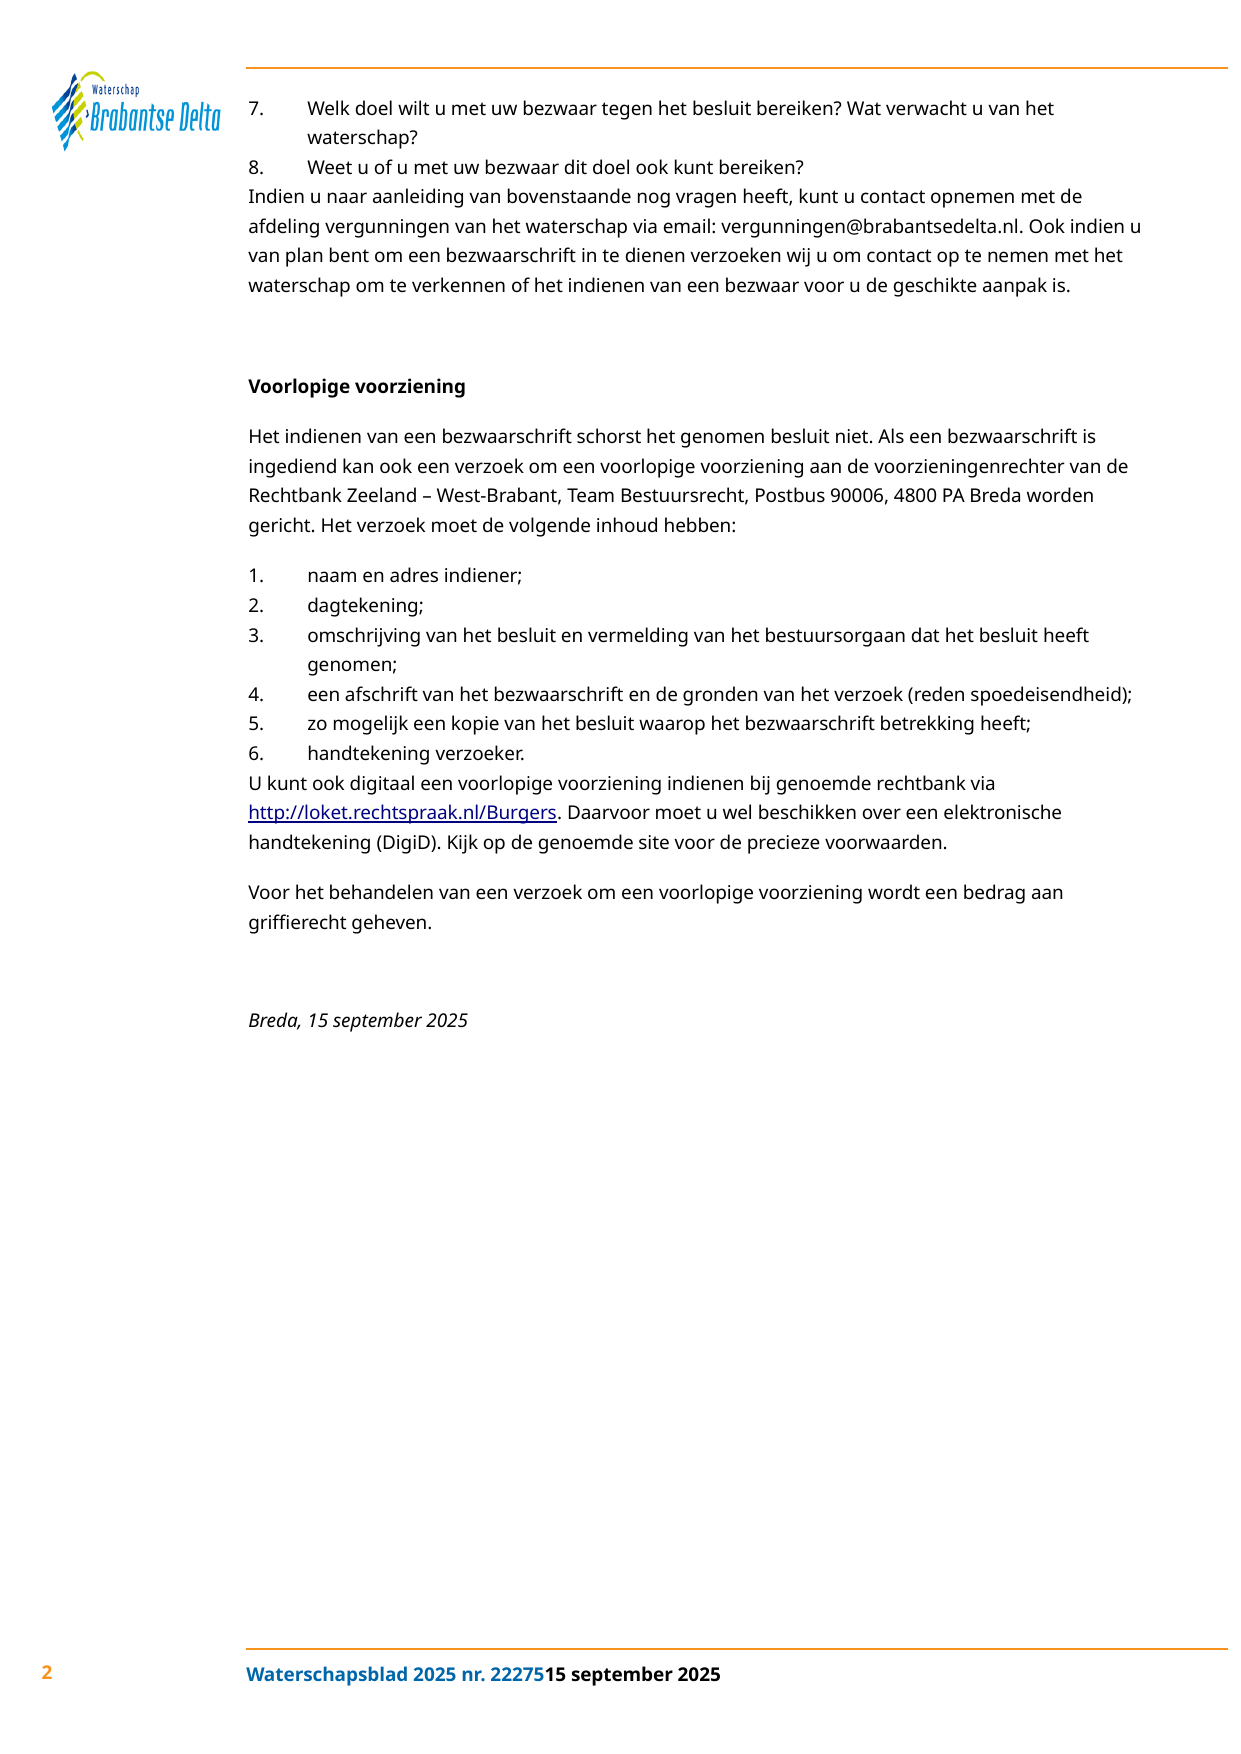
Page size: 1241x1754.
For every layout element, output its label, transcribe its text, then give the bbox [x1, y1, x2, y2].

list naam en adres indiener; [248, 563, 1152, 588]
text Het indienen van een bezwaarschrift schorst het genomen besluit niet. Als een bezwaarschrift is ingediend kan ook een verzoek om een voorlopige voorziening aan de voorzieningenrechter van de Rechtbank Zeeland – West-Brabant, Team Bestuursrecht, Postbus 90006, 4800 PA Breda worden gericht. Het verzoek moet de volgende inhoud hebben: [248, 423, 1152, 538]
list Weet u of u met uw bezwaar dit doel ook kunt bereiken? [248, 154, 1152, 180]
list handtekening verzoeker. [248, 740, 1152, 766]
text U kunt ook digitaal een voorlopige voorziening indienen bij genoemde rechtbank via http://loket.rechtspraak.nl/Burgers. Daarvoor moet u wel beschikken over een elektronische handtekening (DigiD). Kijk op de genoemde site voor de precieze voorwaarden. [248, 770, 1152, 855]
text Indien u naar aanleiding van bovenstaande nog vragen heeft, kunt u contact opnemen met de afdeling vergunningen van het waterschap via email: vergunningen@brabantsedelta.nl. Ook indien u van plan bent om een bezwaarschrift in te dienen verzoeken wij u om contact op te nemen met het waterschap om te verkennen of het indienen van een bezwaar voor u de geschikte aanpak is. [248, 183, 1152, 298]
list zo mogelijk een kopie van het besluit waarop het bezwaarschrift betrekking heeft; [248, 711, 1152, 736]
list een afschrift van het bezwaarschrift en de gronden van het verzoek (reden spoedeisendheid); [248, 681, 1152, 707]
list dagtekening; [248, 592, 1152, 618]
list omschrijving van het besluit en vermelding van het bestuursorgaan dat het besluit heeft genomen; [248, 622, 1152, 677]
list Welk doel wilt u met uw bezwaar tegen het besluit bereiken? Wat verwacht u van het waterschap? [248, 95, 1152, 150]
text Voorlopige voorziening [248, 373, 1152, 399]
text Voor het behandelen van een verzoek om een voorlopige voorziening wordt een bedrag aan griffierecht geheven. [248, 879, 1152, 935]
text Breda, 15 september 2025 [248, 1007, 1152, 1033]
picture [41, 47, 231, 172]
